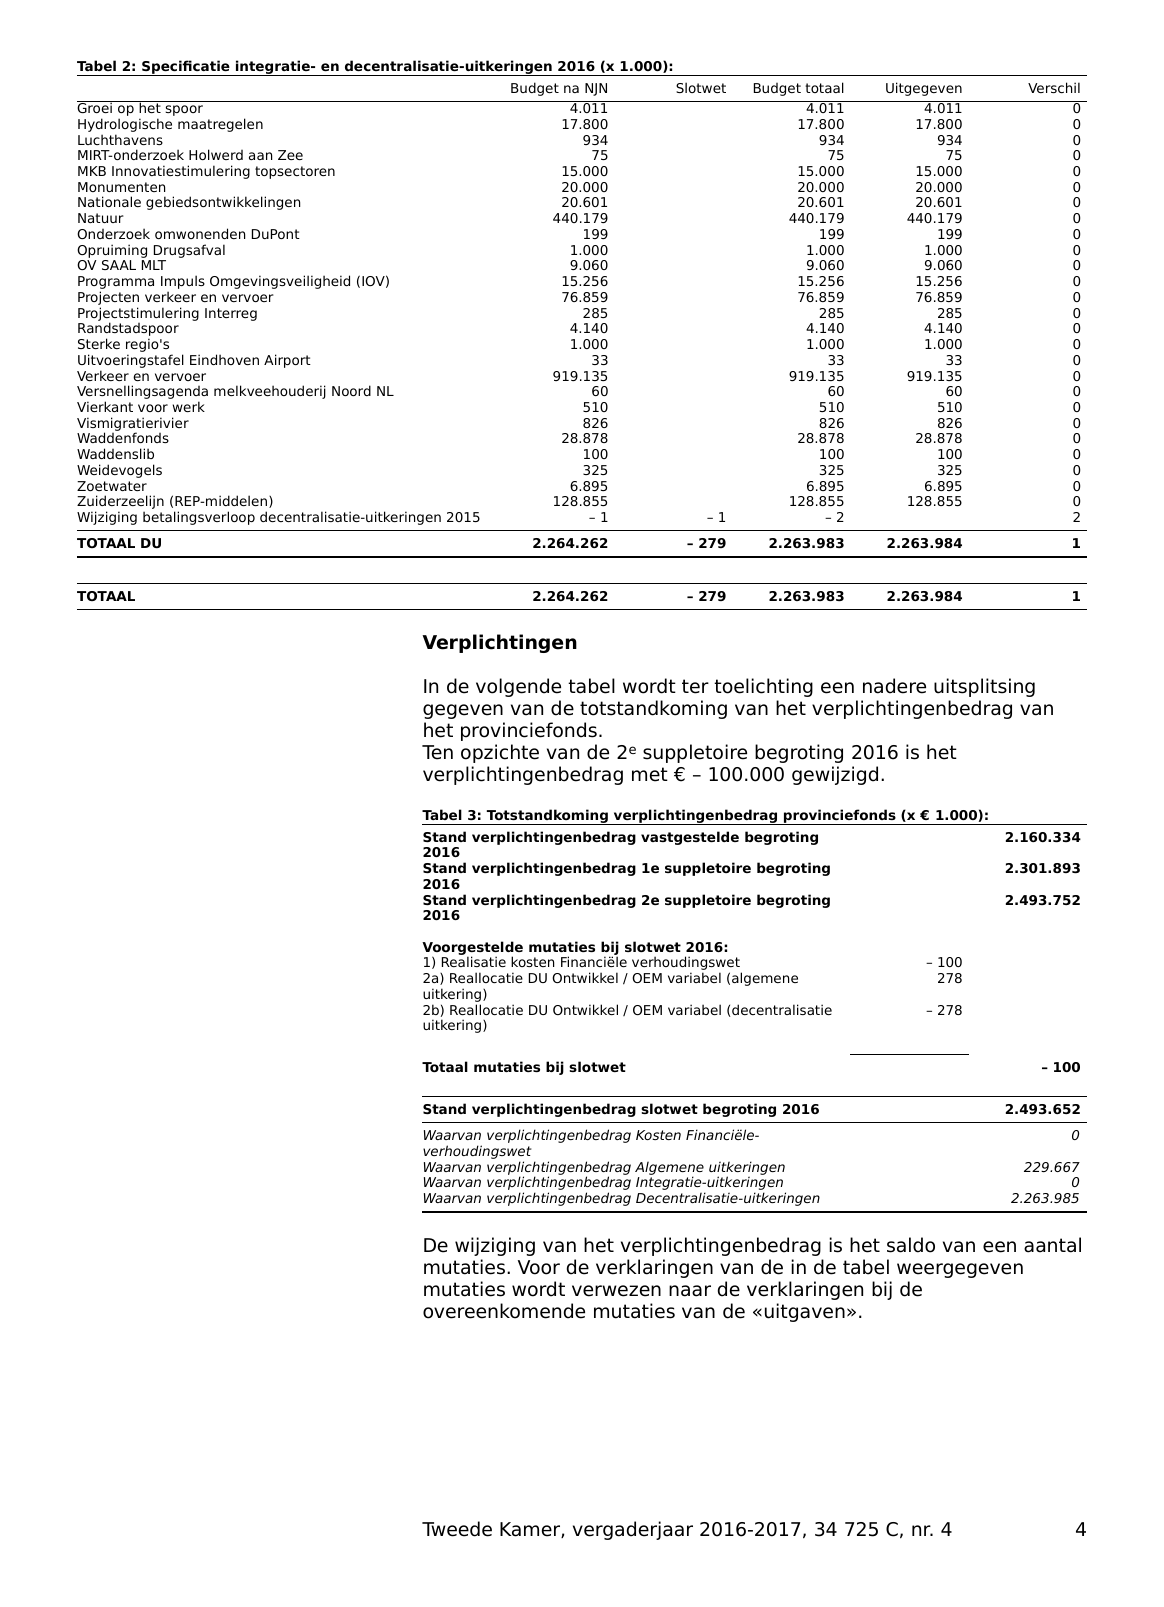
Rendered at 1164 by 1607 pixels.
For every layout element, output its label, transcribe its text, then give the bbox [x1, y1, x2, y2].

table_header Tabel 2: Specificatie integratie- en decentralisatie-uitkeringen 2016 (x 1.000): [77, 59, 1087, 75]
table_cell 1.000 [496, 337, 614, 353]
table_cell [969, 1034, 1087, 1054]
table_cell [614, 227, 732, 242]
table_cell Stand verplichtingenbedrag slotwet begroting 2016 [422, 1097, 850, 1122]
table_cell Totaal mutaties bij slotwet [422, 1054, 850, 1076]
table_cell Voorgestelde mutaties bij slotwet 2016: [422, 940, 850, 955]
table_cell 15.256 [496, 274, 614, 290]
table_cell 2.493.752 [969, 892, 1087, 924]
table_cell Waddenfonds [77, 431, 496, 447]
table_cell Stand verplichtingenbedrag 1e suppletoire begroting 2016 [422, 861, 850, 892]
text De wijziging van het verplichtingenbedrag is het saldo van een aantal mutaties. Voor de verklaringen van de in de tabel weergegeven mutaties wordt verwezen naar de verklaringen bij de overeenkomende mutaties van de «uitgaven». [422, 1234, 1087, 1322]
table_cell 0 [969, 353, 1087, 368]
table_cell Slotwet [614, 76, 732, 101]
table_cell [614, 416, 732, 431]
table_cell Verkeer en vervoer [77, 368, 496, 384]
table_cell 15.000 [850, 164, 968, 179]
table_cell 1.000 [496, 243, 614, 258]
table_cell 440.179 [850, 211, 968, 227]
table_cell 0 [969, 1175, 1087, 1191]
table_cell MIRT-onderzoek Holwerd aan Zee [77, 148, 496, 164]
table_cell 9.060 [732, 258, 850, 274]
table_cell Sterke regio's [77, 337, 496, 353]
table_cell Projecten verkeer en vervoer [77, 290, 496, 305]
table_cell 0 [969, 102, 1087, 117]
table_cell 0 [969, 117, 1087, 132]
table_cell Stand verplichtingenbedrag vastgestelde begroting 2016 [422, 825, 850, 861]
table_cell 2 [969, 510, 1087, 530]
table_cell 60 [850, 384, 968, 400]
table_cell 0 [969, 337, 1087, 353]
table_cell 20.601 [732, 195, 850, 211]
table_cell [969, 924, 1087, 939]
subtitle Verplichtingen [422, 632, 1087, 654]
table_cell – 278 [850, 1003, 968, 1034]
table_cell [850, 1076, 968, 1096]
table_cell 199 [850, 227, 968, 242]
table_cell 4.011 [732, 102, 850, 117]
table_cell TOTAAL DU [77, 531, 496, 556]
table_cell 285 [732, 305, 850, 321]
table_cell 2.264.262 [496, 584, 614, 609]
table_cell Budget totaal [732, 76, 850, 101]
table_cell – 1 [614, 510, 732, 530]
table_cell 100 [850, 447, 968, 463]
table_cell [614, 243, 732, 258]
table_cell 1.000 [850, 337, 968, 353]
table_cell [969, 1003, 1087, 1034]
table_cell [614, 447, 732, 463]
table_cell 20.601 [496, 195, 614, 211]
table_cell [850, 1097, 968, 1122]
table_cell 128.855 [496, 494, 614, 510]
table_cell 0 [969, 494, 1087, 510]
table_cell – 100 [850, 955, 968, 971]
table_cell 0 [969, 321, 1087, 337]
table_cell 919.135 [850, 368, 968, 384]
table_cell 4.011 [850, 102, 968, 117]
table_cell 33 [850, 353, 968, 368]
table_cell 0 [969, 290, 1087, 305]
table_cell 100 [732, 447, 850, 463]
table_cell [614, 258, 732, 274]
table_cell 919.135 [732, 368, 850, 384]
table_cell [732, 558, 850, 583]
table_cell 28.878 [496, 431, 614, 447]
table_cell Waddenslib [77, 447, 496, 463]
table_cell [614, 180, 732, 195]
table_cell 2.301.893 [969, 861, 1087, 892]
table_cell 0 [969, 463, 1087, 478]
table_cell 2.263.985 [969, 1191, 1087, 1211]
table_cell 17.800 [496, 117, 614, 132]
table_cell 0 [969, 133, 1087, 148]
table_cell 934 [732, 133, 850, 148]
table_cell 0 [969, 305, 1087, 321]
table_cell [969, 955, 1087, 971]
table_cell 6.895 [732, 479, 850, 494]
table_cell 15.256 [732, 274, 850, 290]
table_cell 33 [732, 353, 850, 368]
table_cell 20.601 [850, 195, 968, 211]
table_cell Opruiming Drugsafval [77, 243, 496, 258]
table_cell Projectstimulering Interreg [77, 305, 496, 321]
table_cell [614, 195, 732, 211]
table_cell 4.140 [732, 321, 850, 337]
table_cell 199 [496, 227, 614, 242]
table_cell 0 [969, 148, 1087, 164]
table_cell Vierkant voor werk [77, 400, 496, 416]
table_cell [850, 1123, 968, 1159]
table_cell 510 [496, 400, 614, 416]
table_cell [850, 940, 968, 955]
table_cell [969, 971, 1087, 1002]
table_cell [969, 940, 1087, 955]
table_cell 33 [496, 353, 614, 368]
table_cell 128.855 [850, 494, 968, 510]
text In de volgende tabel wordt ter toelichting een nadere uitsplitsing gegeven van de totstandkoming van het verplichtingenbedrag van het provinciefonds. [422, 676, 1087, 742]
table_cell 325 [496, 463, 614, 478]
table_cell 76.859 [850, 290, 968, 305]
table_cell 9.060 [850, 258, 968, 274]
table_cell [969, 1076, 1087, 1096]
table_cell 2b) Reallocatie DU Ontwikkel / OEM variabel (decentralisatie uitkering) [422, 1003, 850, 1034]
table_cell [850, 1175, 968, 1191]
table_cell 2.263.983 [732, 531, 850, 556]
table_cell 60 [496, 384, 614, 400]
table_cell [614, 274, 732, 290]
table_header Tabel 3: Totstandkoming verplichtingenbedrag provinciefonds (x € 1.000): [422, 808, 1087, 824]
table_cell [422, 924, 850, 939]
table_cell 2a) Reallocatie DU Ontwikkel / OEM variabel (algemene uitkering) [422, 971, 850, 1002]
table_cell 0 [969, 243, 1087, 258]
table_cell 1.000 [732, 243, 850, 258]
table_cell 2.263.984 [850, 584, 968, 609]
table_cell – 279 [614, 531, 732, 556]
table_cell [850, 825, 968, 861]
table_cell 0 [969, 274, 1087, 290]
table_cell 75 [732, 148, 850, 164]
table_cell [850, 1055, 968, 1076]
table_cell Groei op het spoor [77, 102, 496, 117]
table_cell 325 [850, 463, 968, 478]
table_cell 199 [732, 227, 850, 242]
table_cell 285 [496, 305, 614, 321]
table_cell [614, 463, 732, 478]
table_cell [614, 148, 732, 164]
table_cell [614, 211, 732, 227]
table_cell Hydrologische maatregelen [77, 117, 496, 132]
table_cell 75 [850, 148, 968, 164]
table_cell 1 [969, 584, 1087, 609]
table_cell [77, 76, 496, 101]
table_cell 15.256 [850, 274, 968, 290]
table_cell [614, 305, 732, 321]
table_cell Programma Impuls Omgevingsveiligheid (IOV) [77, 274, 496, 290]
table_cell Waarvan verplichtingenbedrag Decentralisatie-uitkeringen [422, 1191, 850, 1211]
table_cell 20.000 [732, 180, 850, 195]
table_cell 60 [732, 384, 850, 400]
table_cell 4.140 [496, 321, 614, 337]
table_cell 1) Realisatie kosten Financiële verhoudingswet [422, 955, 850, 971]
table_cell 6.895 [850, 479, 968, 494]
table_cell [614, 337, 732, 353]
table_cell Zuiderzeelijn (REP-middelen) [77, 494, 496, 510]
table_cell 510 [850, 400, 968, 416]
table_cell [614, 353, 732, 368]
table_cell [614, 384, 732, 400]
table_cell Stand verplichtingenbedrag 2e suppletoire begroting 2016 [422, 892, 850, 924]
table_cell Vismigratierivier [77, 416, 496, 431]
table_cell 510 [732, 400, 850, 416]
table_cell 2.493.652 [969, 1097, 1087, 1122]
table_cell 6.895 [496, 479, 614, 494]
table_cell 1 [969, 531, 1087, 556]
table_cell 4.140 [850, 321, 968, 337]
table_cell [614, 117, 732, 132]
table_cell 934 [496, 133, 614, 148]
table_cell Zoetwater [77, 479, 496, 494]
table_cell Uitvoeringstafel Eindhoven Airport [77, 353, 496, 368]
table_cell [614, 558, 732, 583]
table_cell Versnellingsagenda melkveehouderij Noord NL [77, 384, 496, 400]
table_cell 0 [969, 227, 1087, 242]
table_cell Uitgegeven [850, 76, 968, 101]
table_cell – 100 [969, 1054, 1087, 1076]
table_cell [850, 1034, 968, 1054]
table_cell 2.160.334 [969, 825, 1087, 861]
table_cell 1.000 [732, 337, 850, 353]
table_cell Budget na NJN [496, 76, 614, 101]
table_cell Weidevogels [77, 463, 496, 478]
table_cell 919.135 [496, 368, 614, 384]
table_cell 0 [969, 416, 1087, 431]
table_cell [850, 1191, 968, 1211]
table_cell [614, 479, 732, 494]
table_cell [614, 164, 732, 179]
table_cell 229.667 [969, 1160, 1087, 1175]
table_cell Luchthavens [77, 133, 496, 148]
table_cell 76.859 [732, 290, 850, 305]
table_cell 934 [850, 133, 968, 148]
table_cell 0 [969, 258, 1087, 274]
table_cell 76.859 [496, 290, 614, 305]
table_cell [614, 321, 732, 337]
table_cell 0 [969, 1123, 1087, 1159]
table_cell 325 [732, 463, 850, 478]
table_cell Waarvan verplichtingenbedrag Algemene uitkeringen [422, 1160, 850, 1175]
text Ten opzichte van de 2e suppletoire begroting 2016 is het verplichtingenbedrag met € – 100.000 gewijzigd. [422, 742, 1087, 786]
table_cell Wijziging betalingsverloop decentralisatie-uitkeringen 2015 [77, 510, 496, 530]
table_cell Onderzoek omwonenden DuPont [77, 227, 496, 242]
table_cell 285 [850, 305, 968, 321]
table_cell 4.011 [496, 102, 614, 117]
table_cell 0 [969, 180, 1087, 195]
table_cell OV SAAL MLT [77, 258, 496, 274]
table_cell 0 [969, 479, 1087, 494]
table_cell TOTAAL [77, 584, 496, 609]
table_cell [969, 558, 1087, 583]
table_cell 0 [969, 431, 1087, 447]
table_cell – 2 [732, 510, 850, 530]
table_cell 128.855 [732, 494, 850, 510]
table_cell 28.878 [732, 431, 850, 447]
table_cell 0 [969, 368, 1087, 384]
table_cell [850, 924, 968, 939]
table_cell [614, 102, 732, 117]
table_cell [850, 1160, 968, 1175]
table_cell 2.264.262 [496, 531, 614, 556]
table_cell 0 [969, 400, 1087, 416]
table_cell [614, 290, 732, 305]
table_cell 278 [850, 971, 968, 1002]
table_cell 2.263.983 [732, 584, 850, 609]
table_cell [614, 400, 732, 416]
table_cell 20.000 [850, 180, 968, 195]
table_cell [422, 1034, 850, 1054]
table_cell 0 [969, 195, 1087, 211]
table_cell [77, 558, 496, 583]
table_cell 75 [496, 148, 614, 164]
table_cell [422, 1076, 850, 1096]
table_cell 0 [969, 384, 1087, 400]
table_cell 15.000 [732, 164, 850, 179]
table_cell [850, 510, 968, 530]
table_cell 440.179 [732, 211, 850, 227]
table_cell [850, 892, 968, 924]
table_cell [496, 558, 614, 583]
table_cell [614, 494, 732, 510]
table_cell 826 [732, 416, 850, 431]
table_cell [850, 558, 968, 583]
table_cell 0 [969, 164, 1087, 179]
table_cell [614, 133, 732, 148]
table_cell 440.179 [496, 211, 614, 227]
table_cell Nationale gebiedsontwikkelingen [77, 195, 496, 211]
table_cell Waarvan verplichtingenbedrag Integratie-uitkeringen [422, 1175, 850, 1191]
table_cell [850, 861, 968, 892]
table_cell 826 [496, 416, 614, 431]
table_cell 15.000 [496, 164, 614, 179]
table_cell Monumenten [77, 180, 496, 195]
table_cell 9.060 [496, 258, 614, 274]
table_cell 2.263.984 [850, 531, 968, 556]
table_cell 17.800 [850, 117, 968, 132]
table_cell 1.000 [850, 243, 968, 258]
table_cell Randstadspoor [77, 321, 496, 337]
table_cell MKB Innovatiestimulering topsectoren [77, 164, 496, 179]
table_cell Verschil [969, 76, 1087, 101]
table_cell Natuur [77, 211, 496, 227]
table_cell 0 [969, 211, 1087, 227]
table_cell 100 [496, 447, 614, 463]
table_cell 0 [969, 447, 1087, 463]
table_cell [614, 431, 732, 447]
table_cell 826 [850, 416, 968, 431]
table_cell – 279 [614, 584, 732, 609]
table_cell – 1 [496, 510, 614, 530]
table_cell 20.000 [496, 180, 614, 195]
table_cell 17.800 [732, 117, 850, 132]
table_cell 28.878 [850, 431, 968, 447]
table_cell [614, 368, 732, 384]
table_cell Waarvan verplichtingenbedrag Kosten Financiële-verhoudingswet [422, 1123, 850, 1159]
